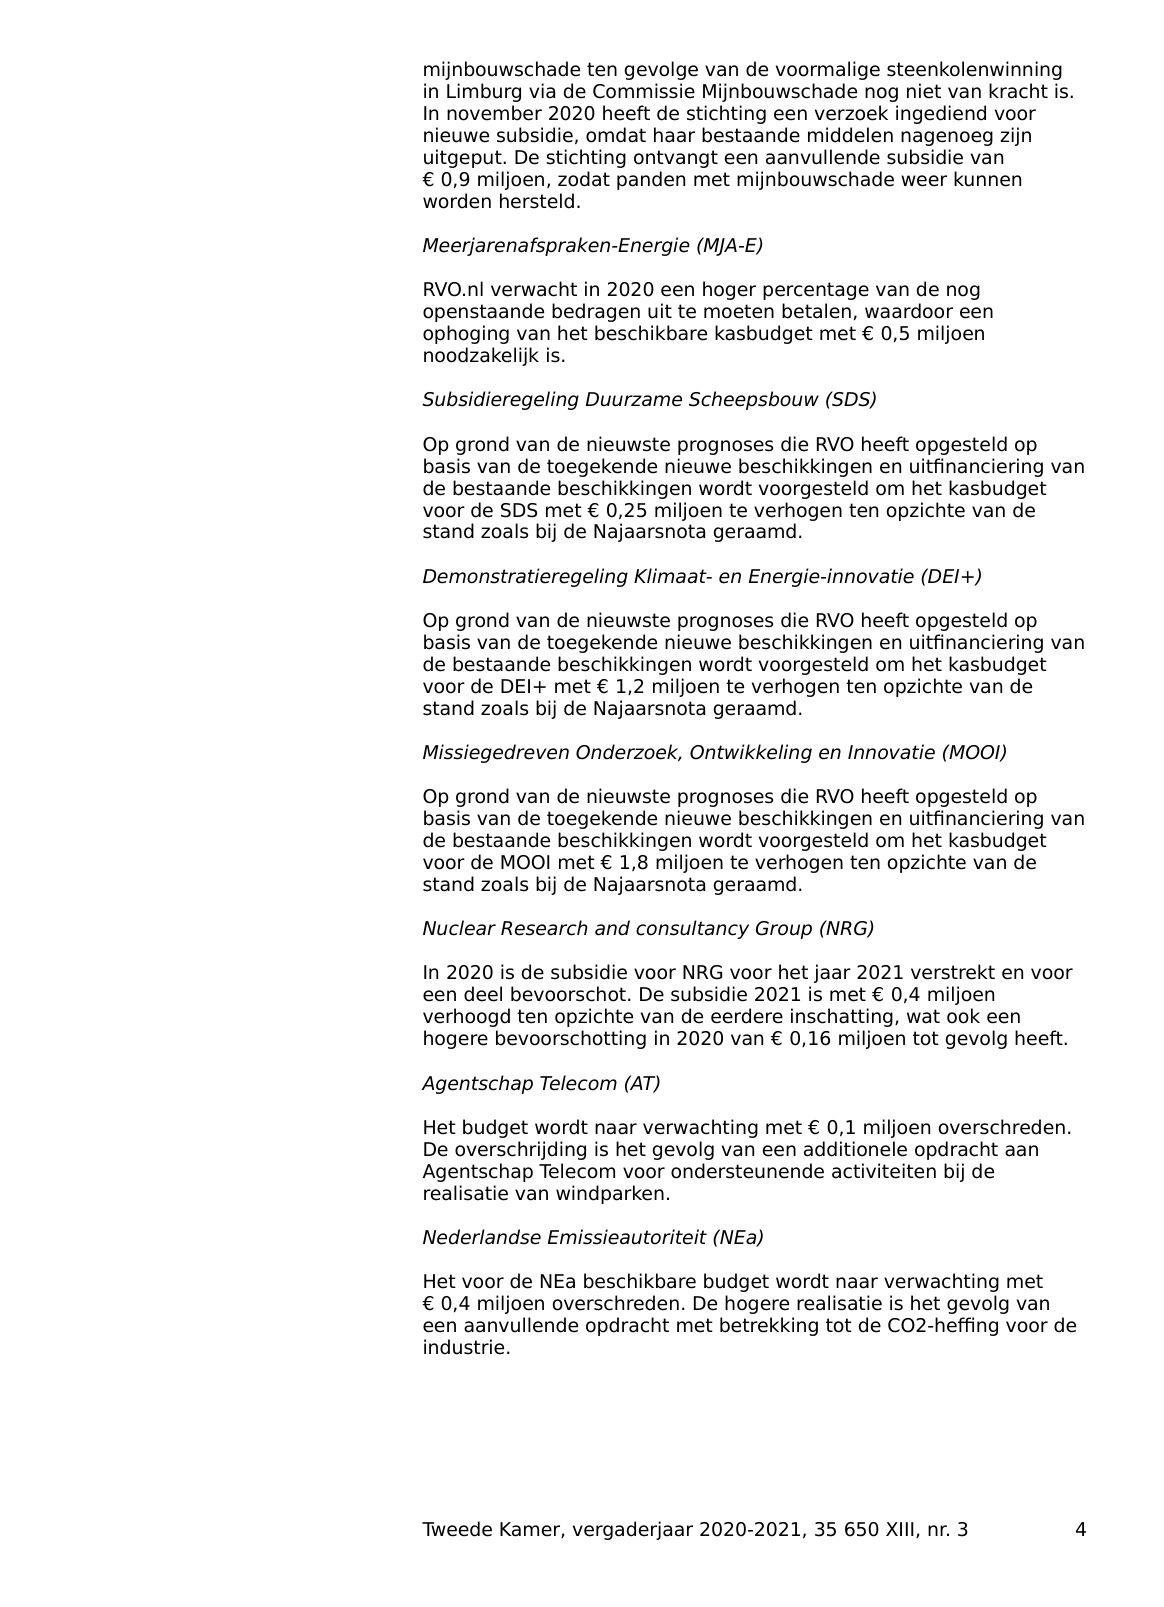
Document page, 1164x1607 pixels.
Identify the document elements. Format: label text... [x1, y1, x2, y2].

subtitle Agentschap Telecom (AT) [422, 1072, 1087, 1094]
subtitle Subsidieregeling Duurzame Scheepsbouw (SDS) [422, 389, 1087, 411]
text In 2020 is de subsidie voor NRG voor het jaar 2021 verstrekt en voor een deel bevoorschot. De subsidie 2021 is met € 0,4 miljoen verhoogd ten opzichte van de eerdere inschatting, wat ook een hogere bevoorschotting in 2020 van € 0,16 miljoen tot gevolg heeft. [422, 962, 1087, 1050]
subtitle Missiegedreven Onderzoek, Ontwikkeling en Innovatie (MOOI) [422, 742, 1087, 764]
text Op grond van de nieuwste prognoses die RVO heeft opgesteld op basis van de toegekende nieuwe beschikkingen en uitfinanciering van de bestaande beschikkingen wordt voorgesteld om het kasbudget voor de SDS met € 0,25 miljoen te verhogen ten opzichte van de stand zoals bij de Najaarsnota geraamd. [422, 433, 1087, 543]
subtitle Demonstratieregeling Klimaat- en Energie-innovatie (DEI+) [422, 566, 1087, 588]
text Het budget wordt naar verwachting met € 0,1 miljoen overschreden. De overschrijding is het gevolg van een additionele opdracht aan Agentschap Telecom voor ondersteunende activiteiten bij de realisatie van windparken. [422, 1117, 1087, 1204]
subtitle Nuclear Research and consultancy Group (NRG) [422, 918, 1087, 940]
text Het voor de NEa beschikbare budget wordt naar verwachting met € 0,4 miljoen overschreden. De hogere realisatie is het gevolg van een aanvullende opdracht met betrekking tot de CO2-heffing voor de industrie. [422, 1271, 1087, 1359]
subtitle Nederlandse Emissieautoriteit (NEa) [422, 1227, 1087, 1249]
text Op grond van de nieuwste prognoses die RVO heeft opgesteld op basis van de toegekende nieuwe beschikkingen en uitfinanciering van de bestaande beschikkingen wordt voorgesteld om het kasbudget voor de DEI+ met € 1,2 miljoen te verhogen ten opzichte van de stand zoals bij de Najaarsnota geraamd. [422, 610, 1087, 720]
text Op grond van de nieuwste prognoses die RVO heeft opgesteld op basis van de toegekende nieuwe beschikkingen en uitfinanciering van de bestaande beschikkingen wordt voorgesteld om het kasbudget voor de MOOI met € 1,8 miljoen te verhogen ten opzichte van de stand zoals bij de Najaarsnota geraamd. [422, 786, 1087, 896]
text RVO.nl verwacht in 2020 een hoger percentage van de nog openstaande bedragen uit te moeten betalen, waardoor een ophoging van het beschikbare kasbudget met € 0,5 miljoen noodzakelijk is. [422, 279, 1087, 367]
subtitle Meerjarenafspraken-Energie (MJA-E) [422, 235, 1087, 257]
text mijnbouwschade ten gevolge van de voormalige steenkolenwinning in Limburg via de Commissie Mijnbouwschade nog niet van kracht is. In november 2020 heeft de stichting een verzoek ingediend voor nieuwe subsidie, omdat haar bestaande middelen nagenoeg zijn uitgeput. De stichting ontvangt een aanvullende subsidie van € 0,9 miljoen, zodat panden met mijnbouwschade weer kunnen worden hersteld. [422, 59, 1087, 213]
